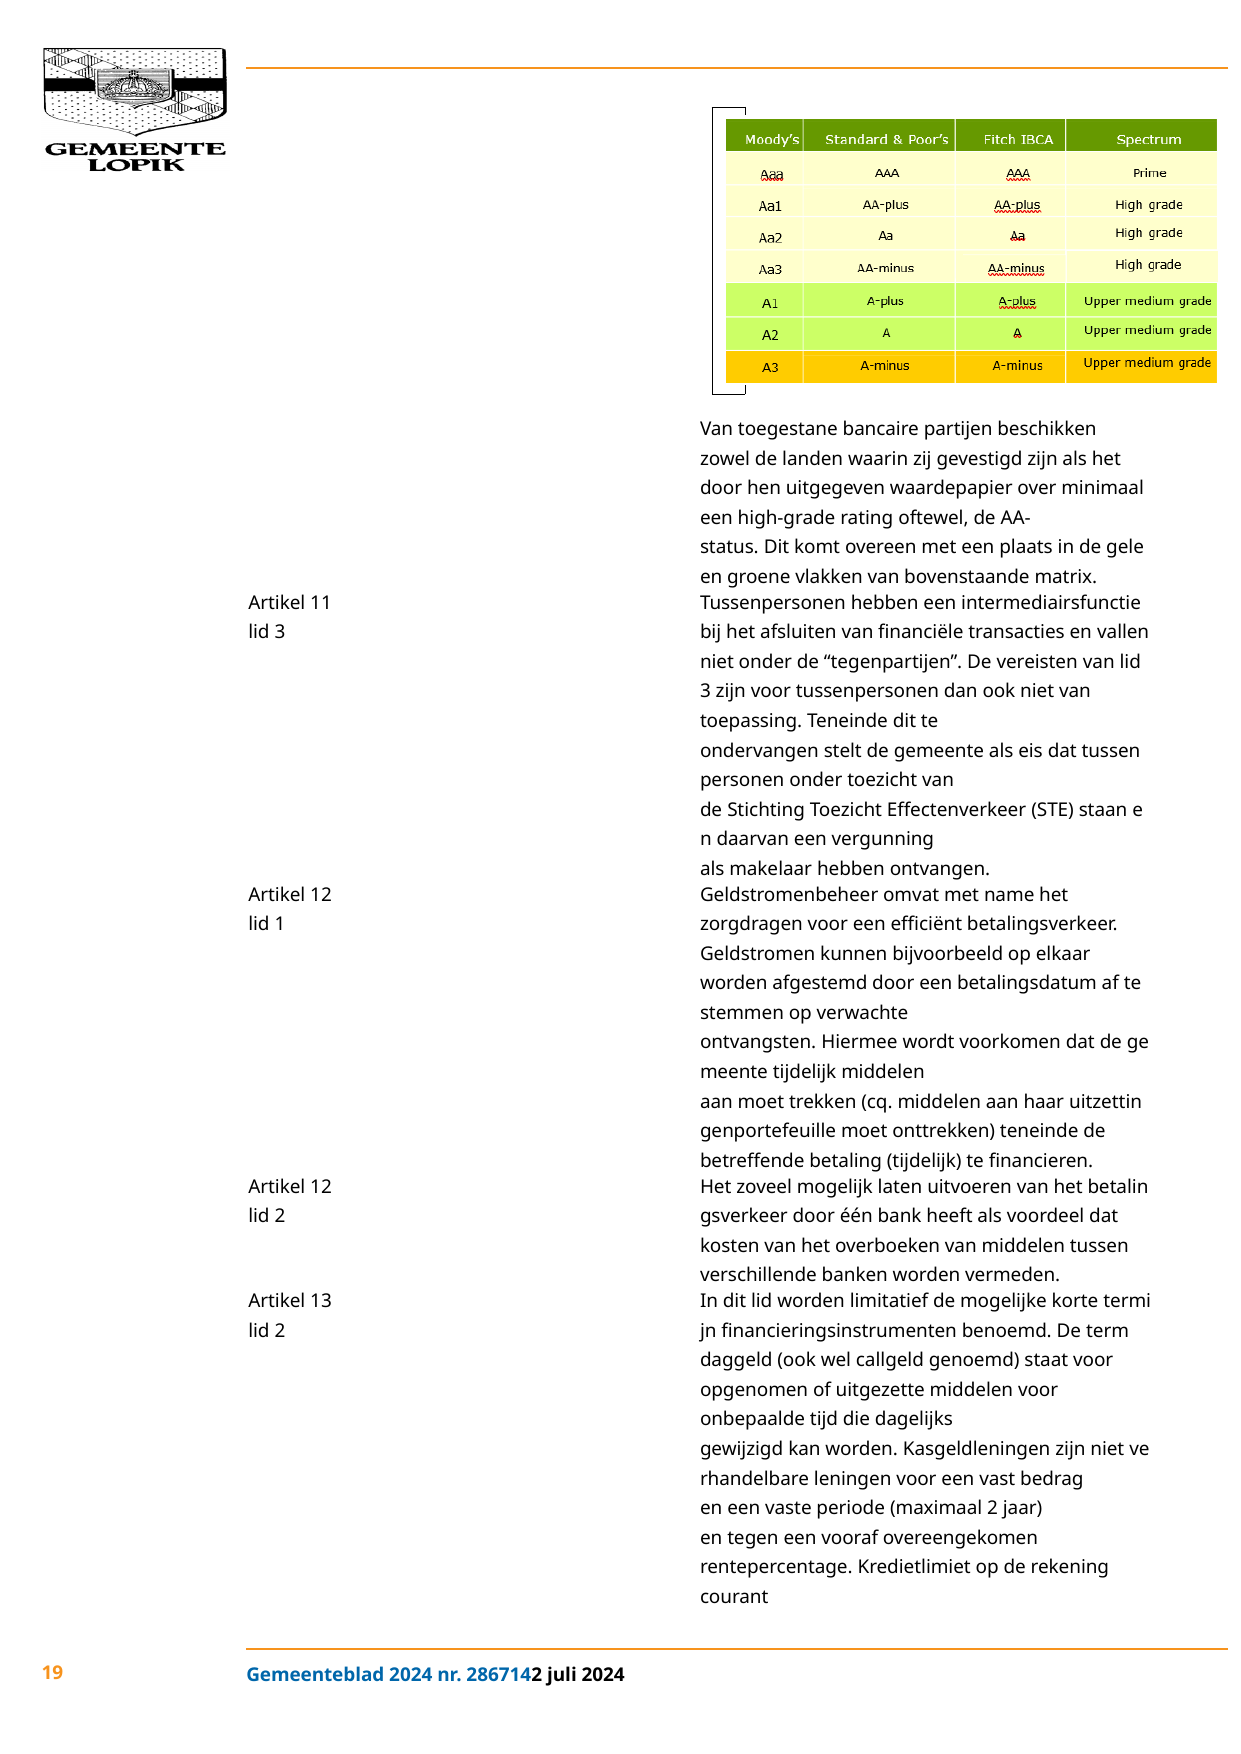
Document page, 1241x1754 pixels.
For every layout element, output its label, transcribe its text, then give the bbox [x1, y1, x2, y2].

table_cell Artikel 12 lid 2 [248, 1173, 700, 1287]
table_cell [248, 95, 700, 589]
table_cell Van toegestane bancaire partijen beschikken zowel de landen waarin zij gevestigd zijn als het door hen uitgegeven waardepapier over minimaal een high-grade rating oftewel, de AA-status. Dit komt overeen met een plaats in de gele en groene vlakken van bovenstaande matrix. [700, 95, 1152, 589]
table_cell Artikel 13 lid 2 [248, 1287, 700, 1609]
table_cell Tussenpersonen hebben een intermediairsfunctie bij het afsluiten van financiële transacties en vallen niet onder de “tegenpartijen”. De vereisten van lid 3 zijn voor tussenpersonen dan ook niet van toepassing. Teneinde dit te ondervangen stelt de gemeente als eis dat tussenpersonen onder toezicht van de Stichting Toezicht Effectenverkeer (STE) staan en daarvan een vergunning als makelaar hebben ontvangen. [700, 589, 1152, 881]
table_cell Artikel 12 lid 1 [248, 881, 700, 1173]
table_cell In dit lid worden limitatief de mogelijke korte termijn financieringsinstrumenten benoemd. De term daggeld (ook wel callgeld genoemd) staat voor opgenomen of uitgezette middelen voor onbepaalde tijd die dagelijks gewijzigd kan worden. Kasgeldleningen zijn niet verhandelbare leningen voor een vast bedrag en een vaste periode (maximaal 2 jaar) en tegen een vooraf overeengekomen rentepercentage. Kredietlimiet op de rekening courant [700, 1287, 1152, 1609]
table_cell Artikel 11 lid 3 [248, 589, 700, 881]
table_cell Geldstromenbeheer omvat met name het zorgdragen voor een efficiënt betalingsverkeer. Geldstromen kunnen bijvoorbeeld op elkaar worden afgestemd door een betalingsdatum af te stemmen op verwachte ontvangsten. Hiermee wordt voorkomen dat de gemeente tijdelijk middelen aan moet trekken (cq. middelen aan haar uitzettingenportefeuille moet onttrekken) teneinde de betreffende betaling (tijdelijk) te financieren. [700, 881, 1152, 1173]
picture [720, 115, 1223, 385]
picture [41, 47, 231, 172]
table_cell Het zoveel mogelijk laten uitvoeren van het betalingsverkeer door één bank heeft als voordeel dat kosten van het overboeken van middelen tussen verschillende banken worden vermeden. [700, 1173, 1152, 1287]
